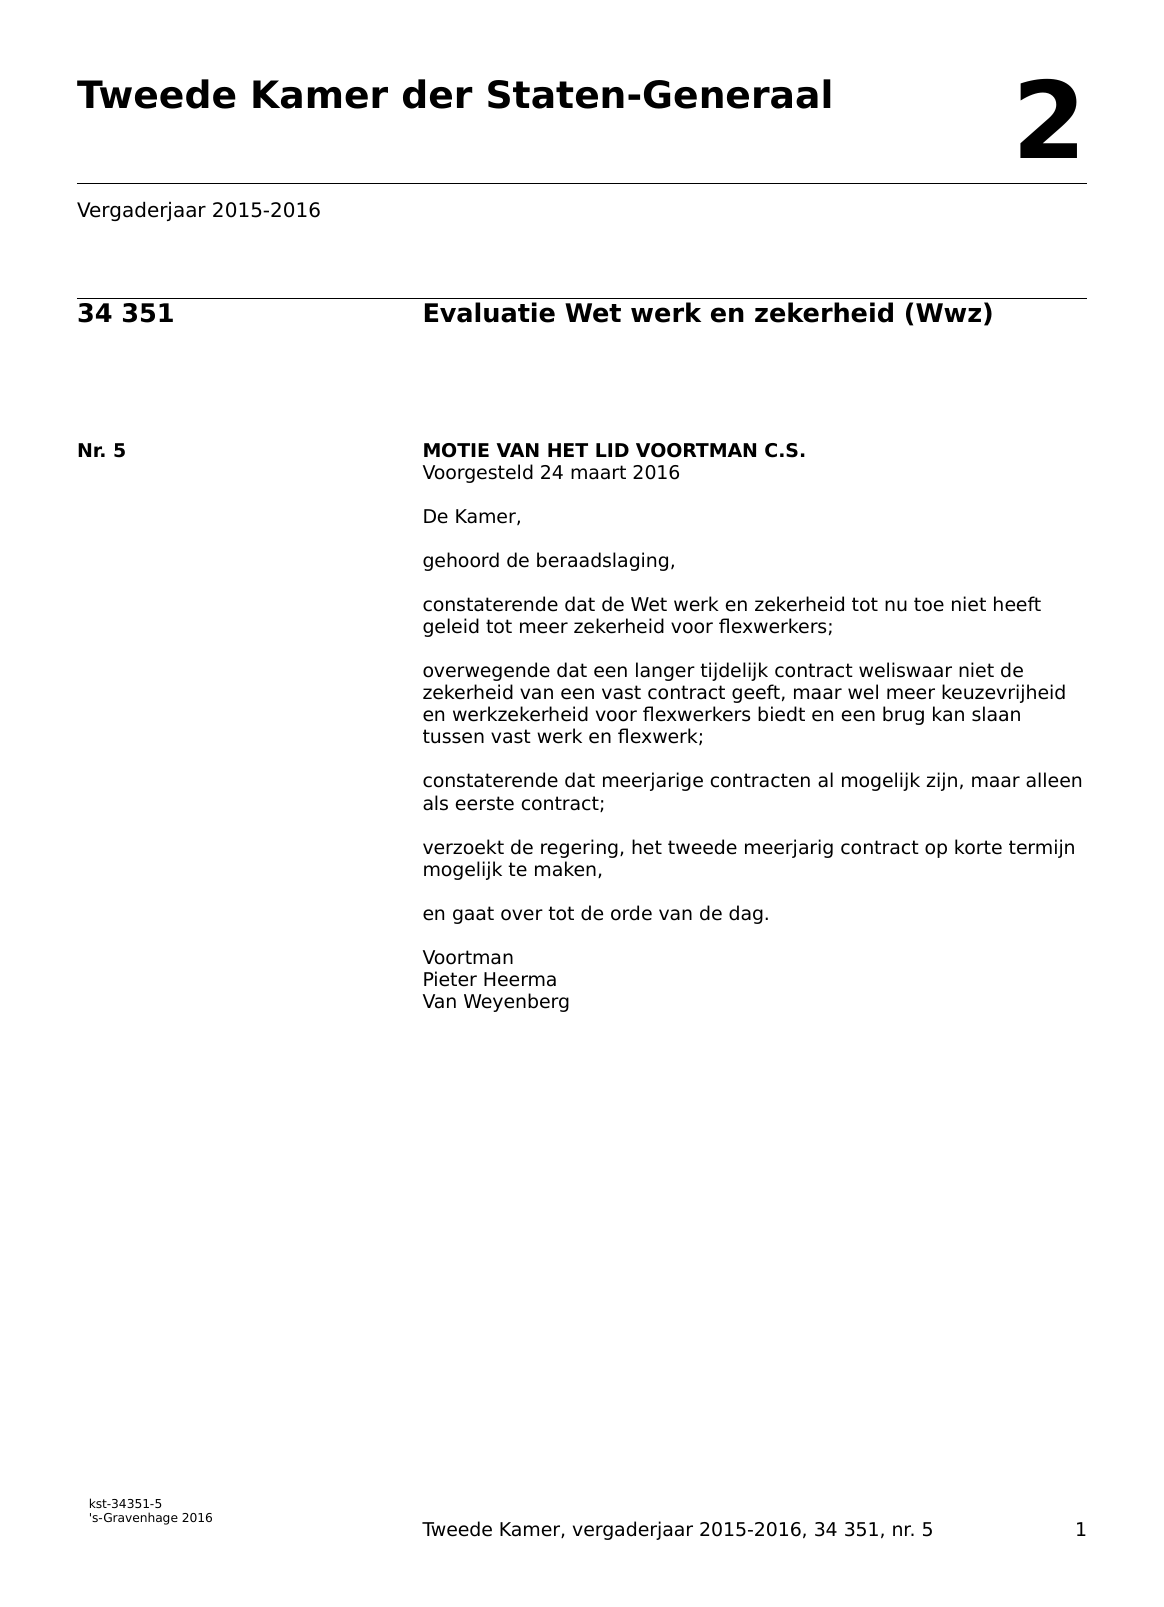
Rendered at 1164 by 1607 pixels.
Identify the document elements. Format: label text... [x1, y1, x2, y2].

text Van Weyenberg [422, 991, 1087, 1013]
text constaterende dat meerjarige contracten al mogelijk zijn, maar alleen als eerste contract; [422, 770, 1087, 814]
table_header 2 [886, 59, 1087, 183]
subtitle 34 351 Evaluatie Wet werk en zekerheid (Wwz) [77, 299, 1087, 329]
text Pieter Heerma [422, 969, 1087, 991]
text Voortman [422, 947, 1087, 969]
text De Kamer, [422, 506, 1087, 528]
text gehoord de beraadslaging, [422, 550, 1087, 572]
text constaterende dat de Wet werk en zekerheid tot nu toe niet heeft geleid tot meer zekerheid voor flexwerkers; [422, 594, 1087, 638]
text 's-Gravenhage 2016 [88, 1511, 323, 1525]
table_header Tweede Kamer der Staten-Generaal [77, 59, 886, 183]
text verzoekt de regering, het tweede meerjarig contract op korte termijn mogelijk te maken, [422, 837, 1087, 881]
subtitle Nr. 5 MOTIE VAN HET LID VOORTMAN C.S. [77, 440, 1087, 462]
table_cell Vergaderjaar 2015-2016 [77, 184, 1087, 298]
text en gaat over tot de orde van de dag. [422, 903, 1087, 925]
text kst-34351-5 [88, 1497, 323, 1511]
text Voorgesteld 24 maart 2016 [422, 462, 1087, 484]
text overwegende dat een langer tijdelijk contract weliswaar niet de zekerheid van een vast contract geeft, maar wel meer keuzevrijheid en werkzekerheid voor flexwerkers biedt en een brug kan slaan tussen vast werk en flexwerk; [422, 660, 1087, 748]
